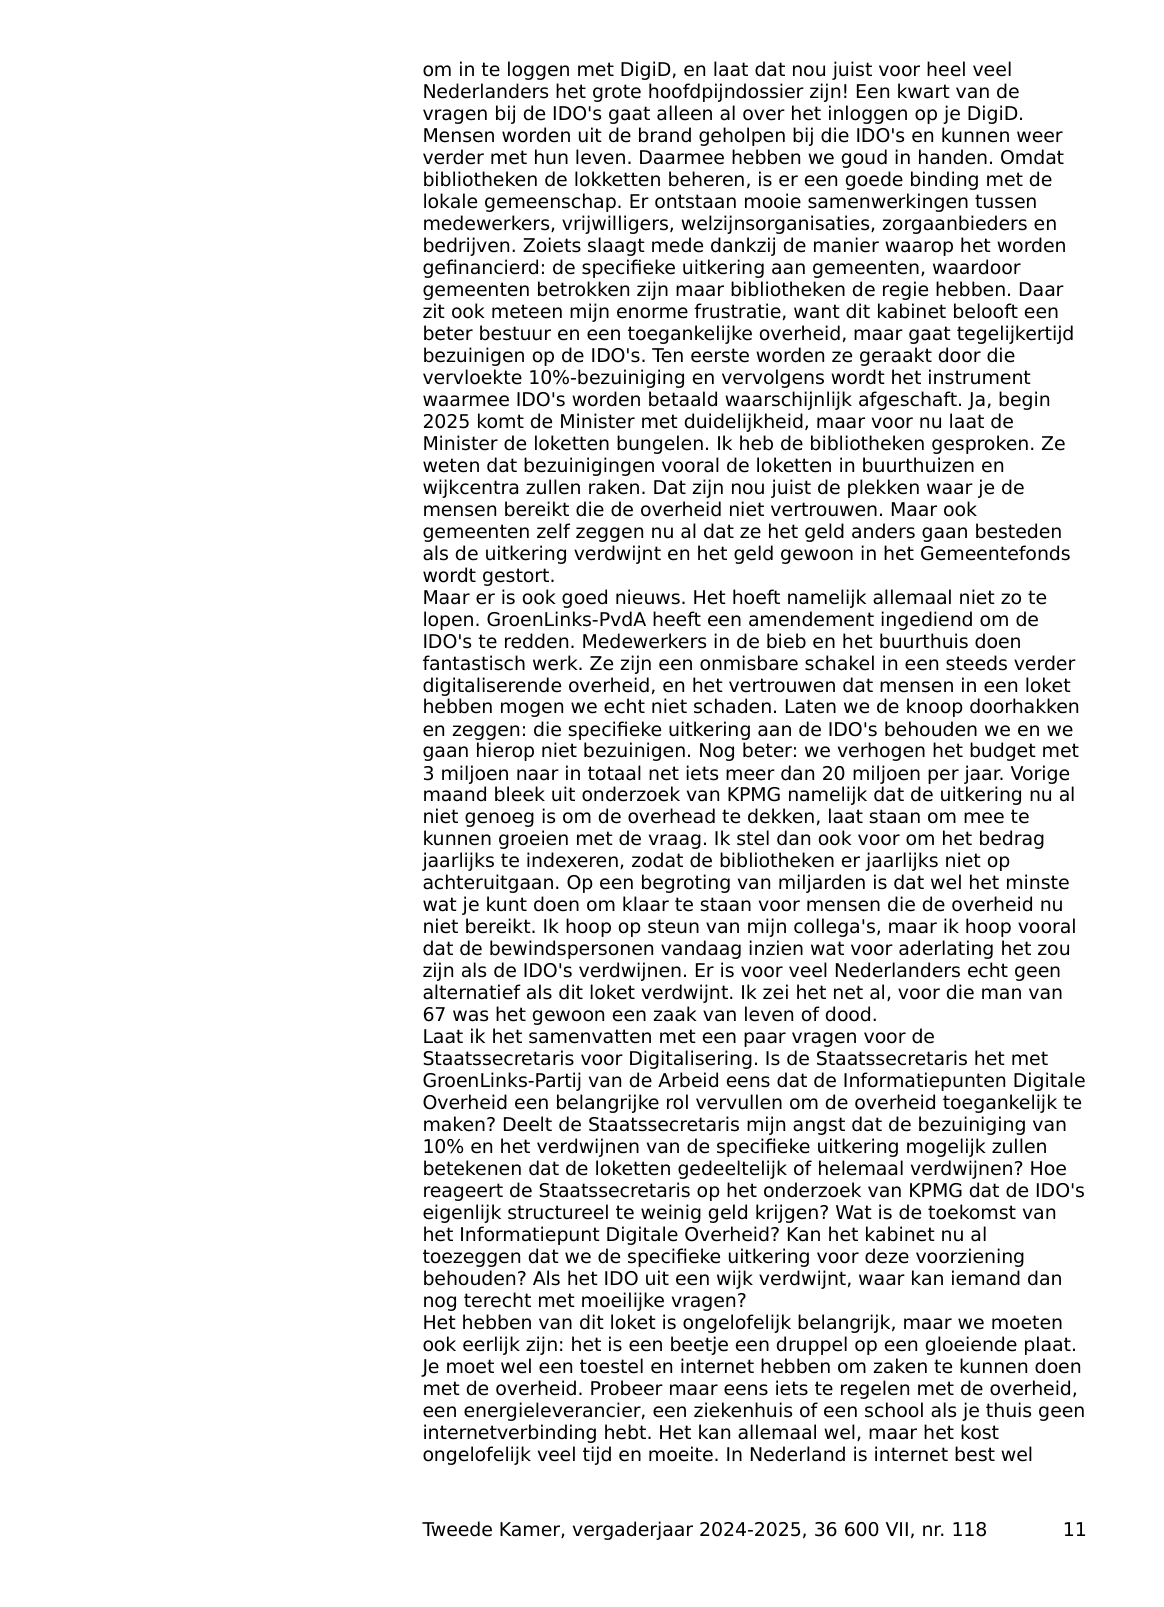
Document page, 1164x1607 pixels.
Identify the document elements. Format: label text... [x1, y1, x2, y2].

text Laat ik het samenvatten met een paar vragen voor de Staatssecretaris voor Digitalisering. Is de Staatssecretaris het met GroenLinks-Partij van de Arbeid eens dat de Informatiepunten Digitale Overheid een belangrijke rol vervullen om de overheid toegankelijk te maken? Deelt de Staatssecretaris mijn angst dat de bezuiniging van 10% en het verdwijnen van de specifieke uitkering mogelijk zullen betekenen dat de loketten gedeeltelijk of helemaal verdwijnen? Hoe reageert de Staatssecretaris op het onderzoek van KPMG dat de IDO's eigenlijk structureel te weinig geld krijgen? Wat is de toekomst van het Informatiepunt Digitale Overheid? Kan het kabinet nu al toezeggen dat we de specifieke uitkering voor deze voorziening behouden? Als het IDO uit een wijk verdwijnt, waar kan iemand dan nog terecht met moeilijke vragen? [422, 1026, 1087, 1312]
text Het hebben van dit loket is ongelofelijk belangrijk, maar we moeten ook eerlijk zijn: het is een beetje een druppel op een gloeiende plaat. Je moet wel een toestel en internet hebben om zaken te kunnen doen met de overheid. Probeer maar eens iets te regelen met de overheid, een energieleverancier, een ziekenhuis of een school als je thuis geen internetverbinding hebt. Het kan allemaal wel, maar het kost ongelofelijk veel tijd en moeite. In Nederland is internet best wel [422, 1312, 1087, 1466]
text om in te loggen met DigiD, en laat dat nou juist voor heel veel Nederlanders het grote hoofdpijndossier zijn! Een kwart van de vragen bij de IDO's gaat alleen al over het inloggen op je DigiD. [422, 59, 1087, 125]
text Mensen worden uit de brand geholpen bij die IDO's en kunnen weer verder met hun leven. Daarmee hebben we goud in handen. Omdat bibliotheken de lokketten beheren, is er een goede binding met de lokale gemeenschap. Er ontstaan mooie samenwerkingen tussen medewerkers, vrijwilligers, welzijnsorganisaties, zorgaanbieders en bedrijven. Zoiets slaagt mede dankzij de manier waarop het worden gefinancierd: de specifieke uitkering aan gemeenten, waardoor gemeenten betrokken zijn maar bibliotheken de regie hebben. Daar zit ook meteen mijn enorme frustratie, want dit kabinet belooft een beter bestuur en een toegankelijke overheid, maar gaat tegelijkertijd bezuinigen op de IDO's. Ten eerste worden ze geraakt door die vervloekte 10%-bezuiniging en vervolgens wordt het instrument waarmee IDO's worden betaald waarschijnlijk afgeschaft. Ja, begin 2025 komt de Minister met duidelijkheid, maar voor nu laat de Minister de loketten bungelen. Ik heb de bibliotheken gesproken. Ze weten dat bezuinigingen vooral de loketten in buurthuizen en wijkcentra zullen raken. Dat zijn nou juist de plekken waar je de mensen bereikt die de overheid niet vertrouwen. Maar ook gemeenten zelf zeggen nu al dat ze het geld anders gaan besteden als de uitkering verdwijnt en het geld gewoon in het Gemeentefonds wordt gestort. [422, 125, 1087, 587]
text Maar er is ook goed nieuws. Het hoeft namelijk allemaal niet zo te lopen. GroenLinks-PvdA heeft een amendement ingediend om de IDO's te redden. Medewerkers in de bieb en het buurthuis doen fantastisch werk. Ze zijn een onmisbare schakel in een steeds verder digitaliserende overheid, en het vertrouwen dat mensen in een loket hebben mogen we echt niet schaden. Laten we de knoop doorhakken en zeggen: die specifieke uitkering aan de IDO's behouden we en we gaan hierop niet bezuinigen. Nog beter: we verhogen het budget met 3 miljoen naar in totaal net iets meer dan 20 miljoen per jaar. Vorige maand bleek uit onderzoek van KPMG namelijk dat de uitkering nu al niet genoeg is om de overhead te dekken, laat staan om mee te kunnen groeien met de vraag. Ik stel dan ook voor om het bedrag jaarlijks te indexeren, zodat de bibliotheken er jaarlijks niet op achteruitgaan. Op een begroting van miljarden is dat wel het minste wat je kunt doen om klaar te staan voor mensen die de overheid nu niet bereikt. Ik hoop op steun van mijn collega's, maar ik hoop vooral dat de bewindspersonen vandaag inzien wat voor aderlating het zou zijn als de IDO's verdwijnen. Er is voor veel Nederlanders echt geen alternatief als dit loket verdwijnt. Ik zei het net al, voor die man van 67 was het gewoon een zaak van leven of dood. [422, 587, 1087, 1026]
